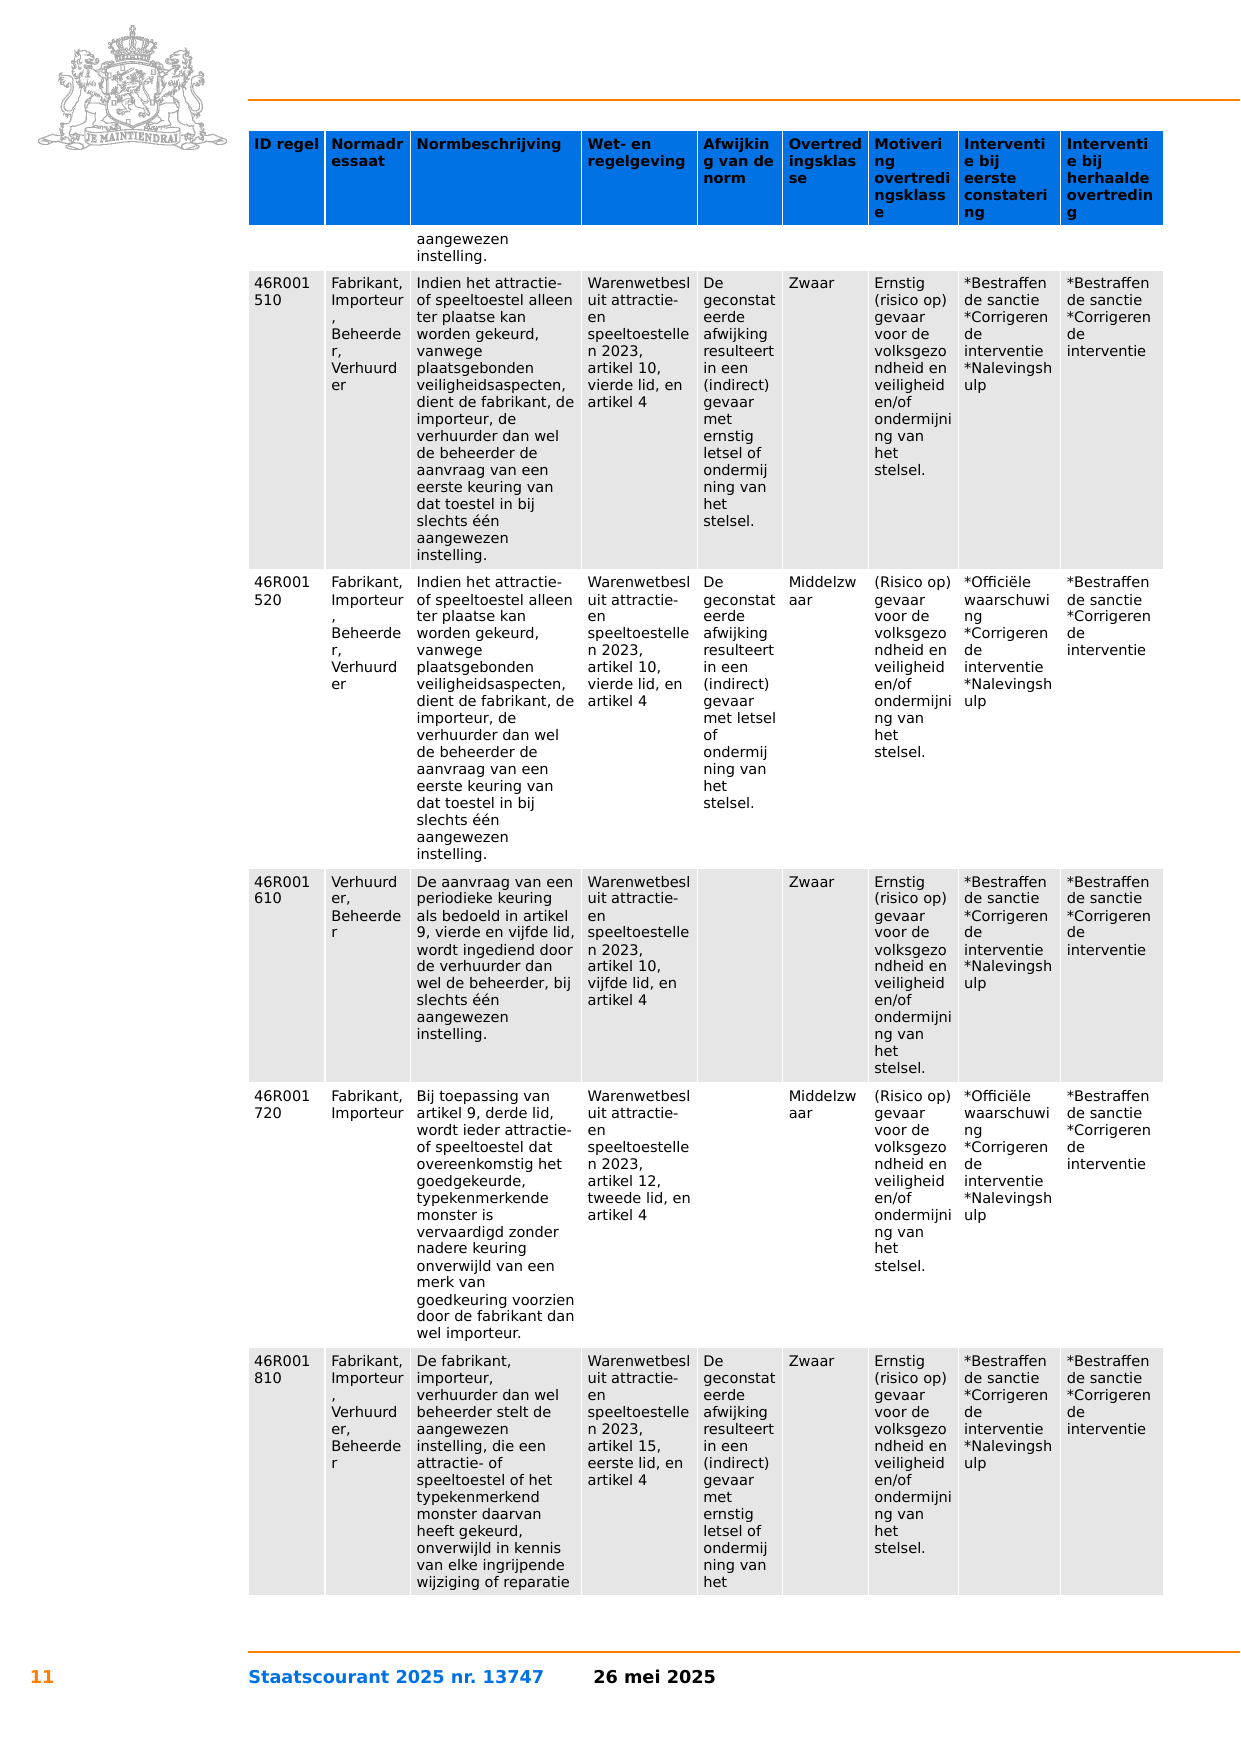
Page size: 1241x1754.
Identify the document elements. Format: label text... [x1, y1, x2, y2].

table_cell Fabrikant, Importeur, Beheerder, Verhuurder [326, 570, 410, 868]
table_cell Warenwetbesluit attractie- en speeltoestellen 2023, artikel 10, vierde lid, en artikel 4 [582, 570, 697, 868]
table_header ID regel [249, 131, 324, 225]
table_header Afwijking van de norm [698, 131, 782, 225]
table_cell *Officiële waarschuwing *Corrigerende interventie *Nalevingshulp [959, 570, 1060, 868]
table_cell [698, 869, 782, 1082]
table_cell [326, 226, 410, 269]
table_cell Indien het attractie- of speeltoestel alleen ter plaatse kan worden gekeurd, vanwege plaatsgebonden veiligheidsaspecten, dient de fabrikant, de importeur, de verhuurder dan wel de beheerder de aanvraag van een eerste keuring van dat toestel in bij slechts één aangewezen instelling. [411, 271, 581, 569]
table_cell Fabrikant, Importeur [326, 1083, 410, 1347]
table_cell *Bestraffende sanctie *Corrigerende interventie [1061, 570, 1163, 868]
table_cell [783, 226, 868, 269]
table_cell *Bestraffende sanctie *Corrigerende interventie *Nalevingshulp [959, 1348, 1060, 1595]
table_cell De geconstateerde afwijking resulteert in een (indirect) gevaar met ernstig letsel of ondermijning van het stelsel. [698, 271, 782, 569]
table_cell [869, 226, 958, 269]
table_cell Warenwetbesluit attractie- en speeltoestellen 2023, artikel 15, eerste lid, en artikel 4 [582, 1348, 697, 1595]
table_cell aangewezen instelling. [411, 226, 581, 269]
table_cell De fabrikant, importeur, verhuurder dan wel beheerder stelt de aangewezen instelling, die een attractie- of speeltoestel of het typekenmerkend monster daarvan heeft gekeurd, onverwijld in kennis van elke ingrijpende wijziging of reparatie [411, 1348, 581, 1595]
table_cell [249, 226, 324, 269]
table_cell *Bestraffende sanctie *Corrigerende interventie [1061, 271, 1163, 569]
table_cell De aanvraag van een periodieke keuring als bedoeld in artikel 9, vierde en vijfde lid, wordt ingediend door de verhuurder dan wel de beheerder, bij slechts één aangewezen instelling. [411, 869, 581, 1082]
table_cell 46R001510 [249, 271, 324, 569]
table_header Interventie bij herhaalde overtreding [1061, 131, 1163, 225]
table_cell [582, 226, 697, 269]
table_cell (Risico op) gevaar voor de volksgezondheid en veiligheid en/of ondermijning van het stelsel. [869, 570, 958, 868]
table_cell Fabrikant, Importeur, Beheerder, Verhuurder [326, 271, 410, 569]
table_cell [698, 226, 782, 269]
table_cell Middelzwaar [783, 570, 868, 868]
table_cell Zwaar [783, 869, 868, 1082]
table_cell [1061, 226, 1163, 269]
table_cell Warenwetbesluit attractie- en speeltoestellen 2023, artikel 12, tweede lid, en artikel 4 [582, 1083, 697, 1347]
table_cell Ernstig (risico op) gevaar voor de volksgezondheid en veiligheid en/of ondermijning van het stelsel. [869, 271, 958, 569]
table_cell *Bestraffende sanctie *Corrigerende interventie [1061, 1083, 1163, 1347]
table_cell Verhuurder, Beheerder [326, 869, 410, 1082]
table_header Normbeschrijving [411, 131, 581, 225]
table_cell 46R001720 [249, 1083, 324, 1347]
table_cell [698, 1083, 782, 1347]
table_header Normadressaat [326, 131, 410, 225]
table_cell De geconstateerde afwijking resulteert in een (indirect) gevaar met letsel of ondermijning van het stelsel. [698, 570, 782, 868]
table_cell De geconstateerde afwijking resulteert in een (indirect) gevaar met ernstig letsel of ondermijning van het [698, 1348, 782, 1595]
table_cell Bij toepassing van artikel 9, derde lid, wordt ieder attractie- of speeltoestel dat overeenkomstig het goedgekeurde, typekenmerkende monster is vervaardigd zonder nadere keuring onverwijld van een merk van goedkeuring voorzien door de fabrikant dan wel importeur. [411, 1083, 581, 1347]
table_cell Warenwetbesluit attractie- en speeltoestellen 2023, artikel 10, vierde lid, en artikel 4 [582, 271, 697, 569]
table_header Wet- en regelgeving [582, 131, 697, 225]
table_cell *Bestraffende sanctie *Corrigerende interventie [1061, 1348, 1163, 1595]
table_cell 46R001810 [249, 1348, 324, 1595]
table_cell Warenwetbesluit attractie- en speeltoestellen 2023, artikel 10, vijfde lid, en artikel 4 [582, 869, 697, 1082]
table_cell Zwaar [783, 1348, 868, 1595]
table_cell 46R001520 [249, 570, 324, 868]
table_cell 46R001610 [249, 869, 324, 1082]
table_cell Zwaar [783, 271, 868, 569]
picture [38, 25, 227, 150]
table_cell [959, 226, 1060, 269]
table_cell *Bestraffende sanctie *Corrigerende interventie [1061, 869, 1163, 1082]
table_cell *Officiële waarschuwing *Corrigerende interventie *Nalevingshulp [959, 1083, 1060, 1347]
table_cell *Bestraffende sanctie *Corrigerende interventie *Nalevingshulp [959, 271, 1060, 569]
table_cell *Bestraffende sanctie *Corrigerende interventie *Nalevingshulp [959, 869, 1060, 1082]
table_cell Ernstig (risico op) gevaar voor de volksgezondheid en veiligheid en/of ondermijning van het stelsel. [869, 869, 958, 1082]
table_cell (Risico op) gevaar voor de volksgezondheid en veiligheid en/of ondermijning van het stelsel. [869, 1083, 958, 1347]
table_header Motivering overtredingsklasse [869, 131, 958, 225]
table_header Interventie bij eerste constatering [959, 131, 1060, 225]
table_cell Ernstig (risico op) gevaar voor de volksgezondheid en veiligheid en/of ondermijning van het stelsel. [869, 1348, 958, 1595]
table_cell Indien het attractie- of speeltoestel alleen ter plaatse kan worden gekeurd, vanwege plaatsgebonden veiligheidsaspecten, dient de fabrikant, de importeur, de verhuurder dan wel de beheerder de aanvraag van een eerste keuring van dat toestel in bij slechts één aangewezen instelling. [411, 570, 581, 868]
table_cell Fabrikant, Importeur, Verhuurder, Beheerder [326, 1348, 410, 1595]
table_header Overtredingsklasse [783, 131, 868, 225]
table_cell Middelzwaar [783, 1083, 868, 1347]
